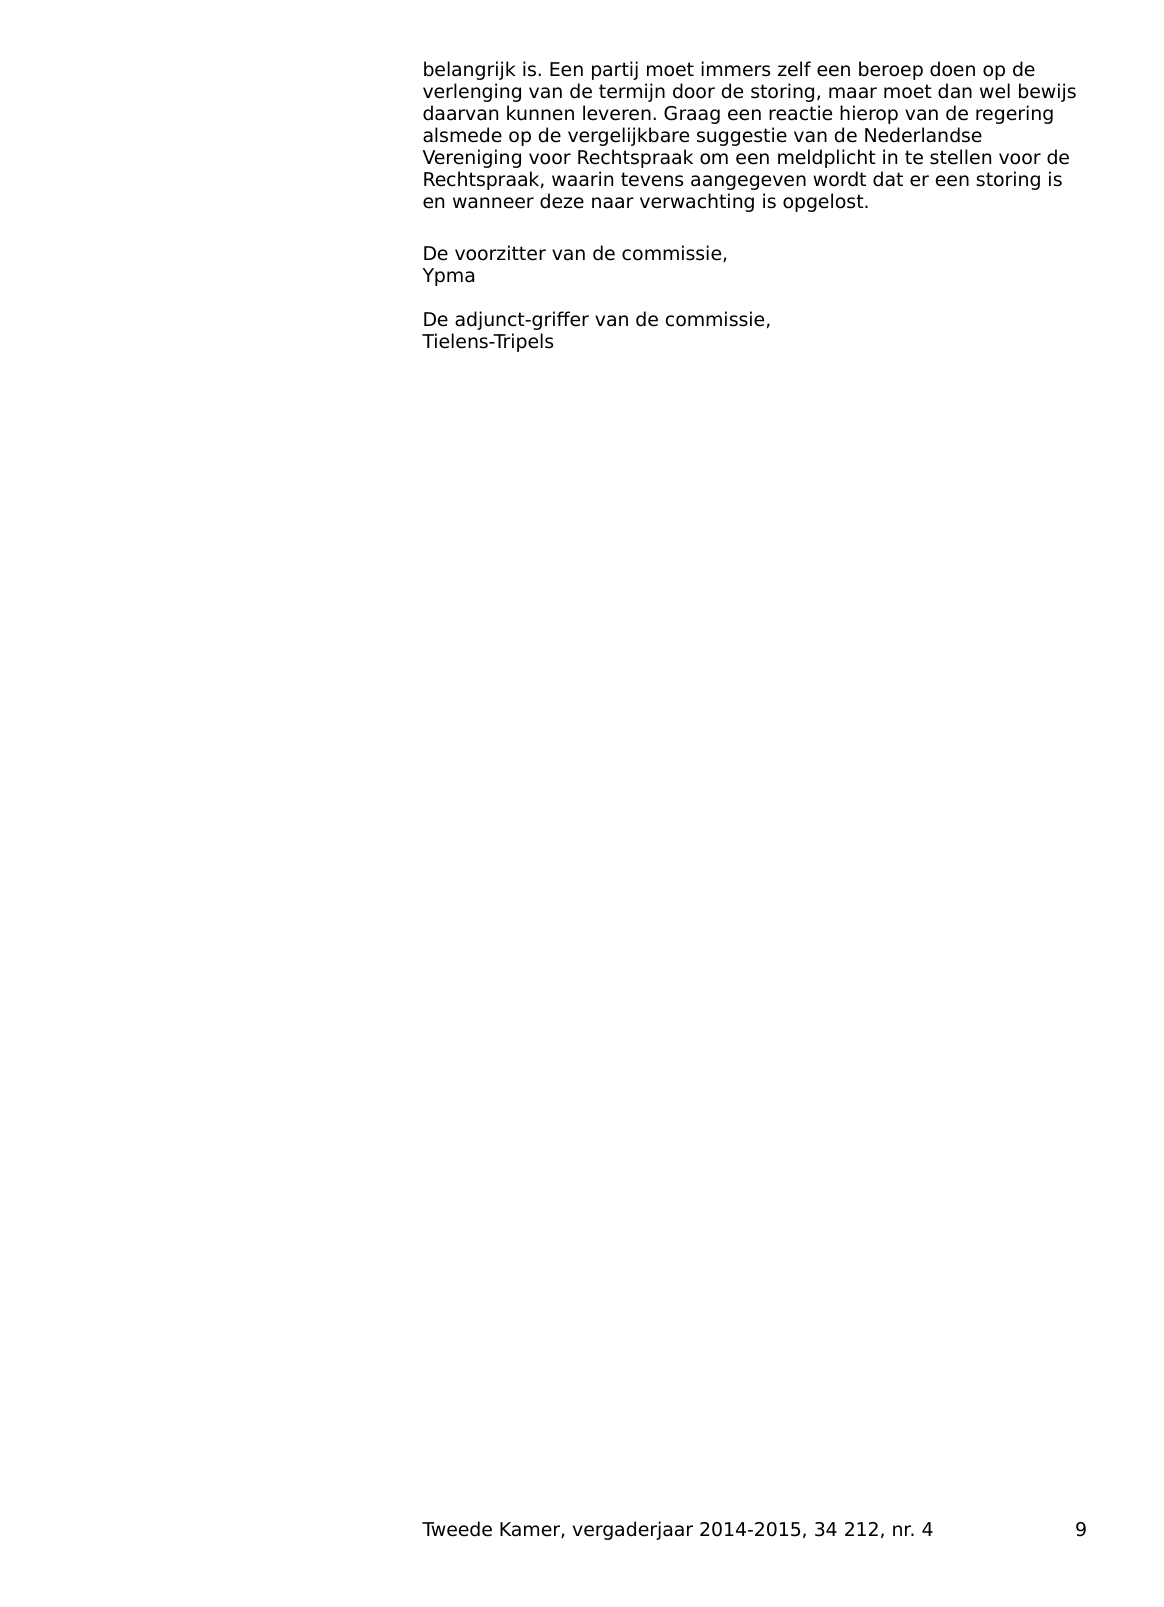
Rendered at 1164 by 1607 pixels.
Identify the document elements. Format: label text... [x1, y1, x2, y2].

text De adjunct-griffer van de commissie, Tielens-Tripels [422, 309, 1087, 353]
text De voorzitter van de commissie, Ypma [422, 243, 1087, 287]
text belangrijk is. Een partij moet immers zelf een beroep doen op de verlenging van de termijn door de storing, maar moet dan wel bewijs daarvan kunnen leveren. Graag een reactie hierop van de regering alsmede op de vergelijkbare suggestie van de Nederlandse Vereniging voor Rechtspraak om een meldplicht in te stellen voor de Rechtspraak, waarin tevens aangegeven wordt dat er een storing is en wanneer deze naar verwachting is opgelost. [422, 59, 1087, 213]
